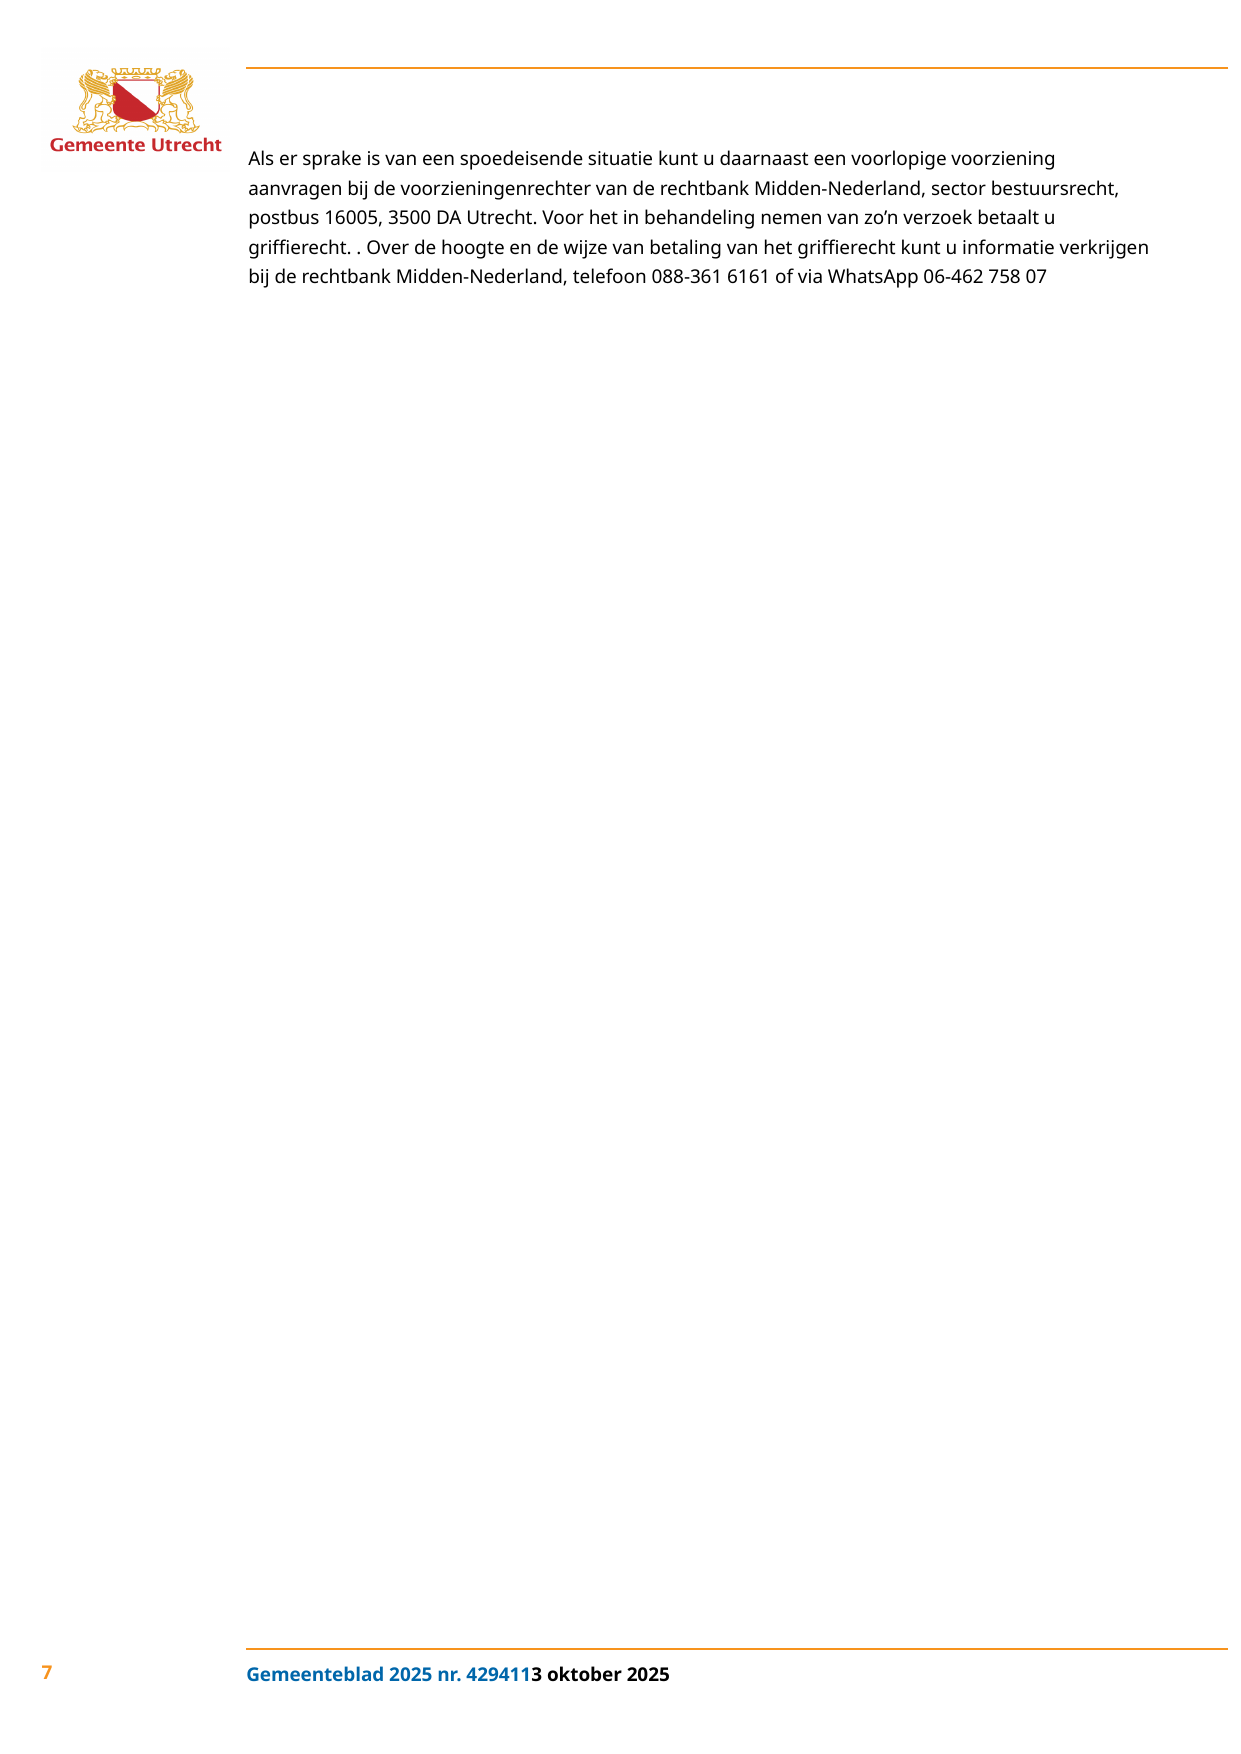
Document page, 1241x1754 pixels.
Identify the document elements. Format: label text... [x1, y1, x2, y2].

picture [41, 47, 231, 172]
text Als er sprake is van een spoedeisende situatie kunt u daarnaast een voorlopige voorziening aanvragen bij de voorzieningenrechter van de rechtbank Midden-Nederland, sector bestuursrecht, postbus 16005, 3500 DA Utrecht. Voor het in behandeling nemen van zo’n verzoek betaalt u griffierecht. . Over de hoogte en de wijze van betaling van het griffierecht kunt u informatie verkrijgen bij de rechtbank Midden-Nederland, telefoon 088-361 6161 of via WhatsApp 06-462 758 07 [248, 145, 1152, 289]
